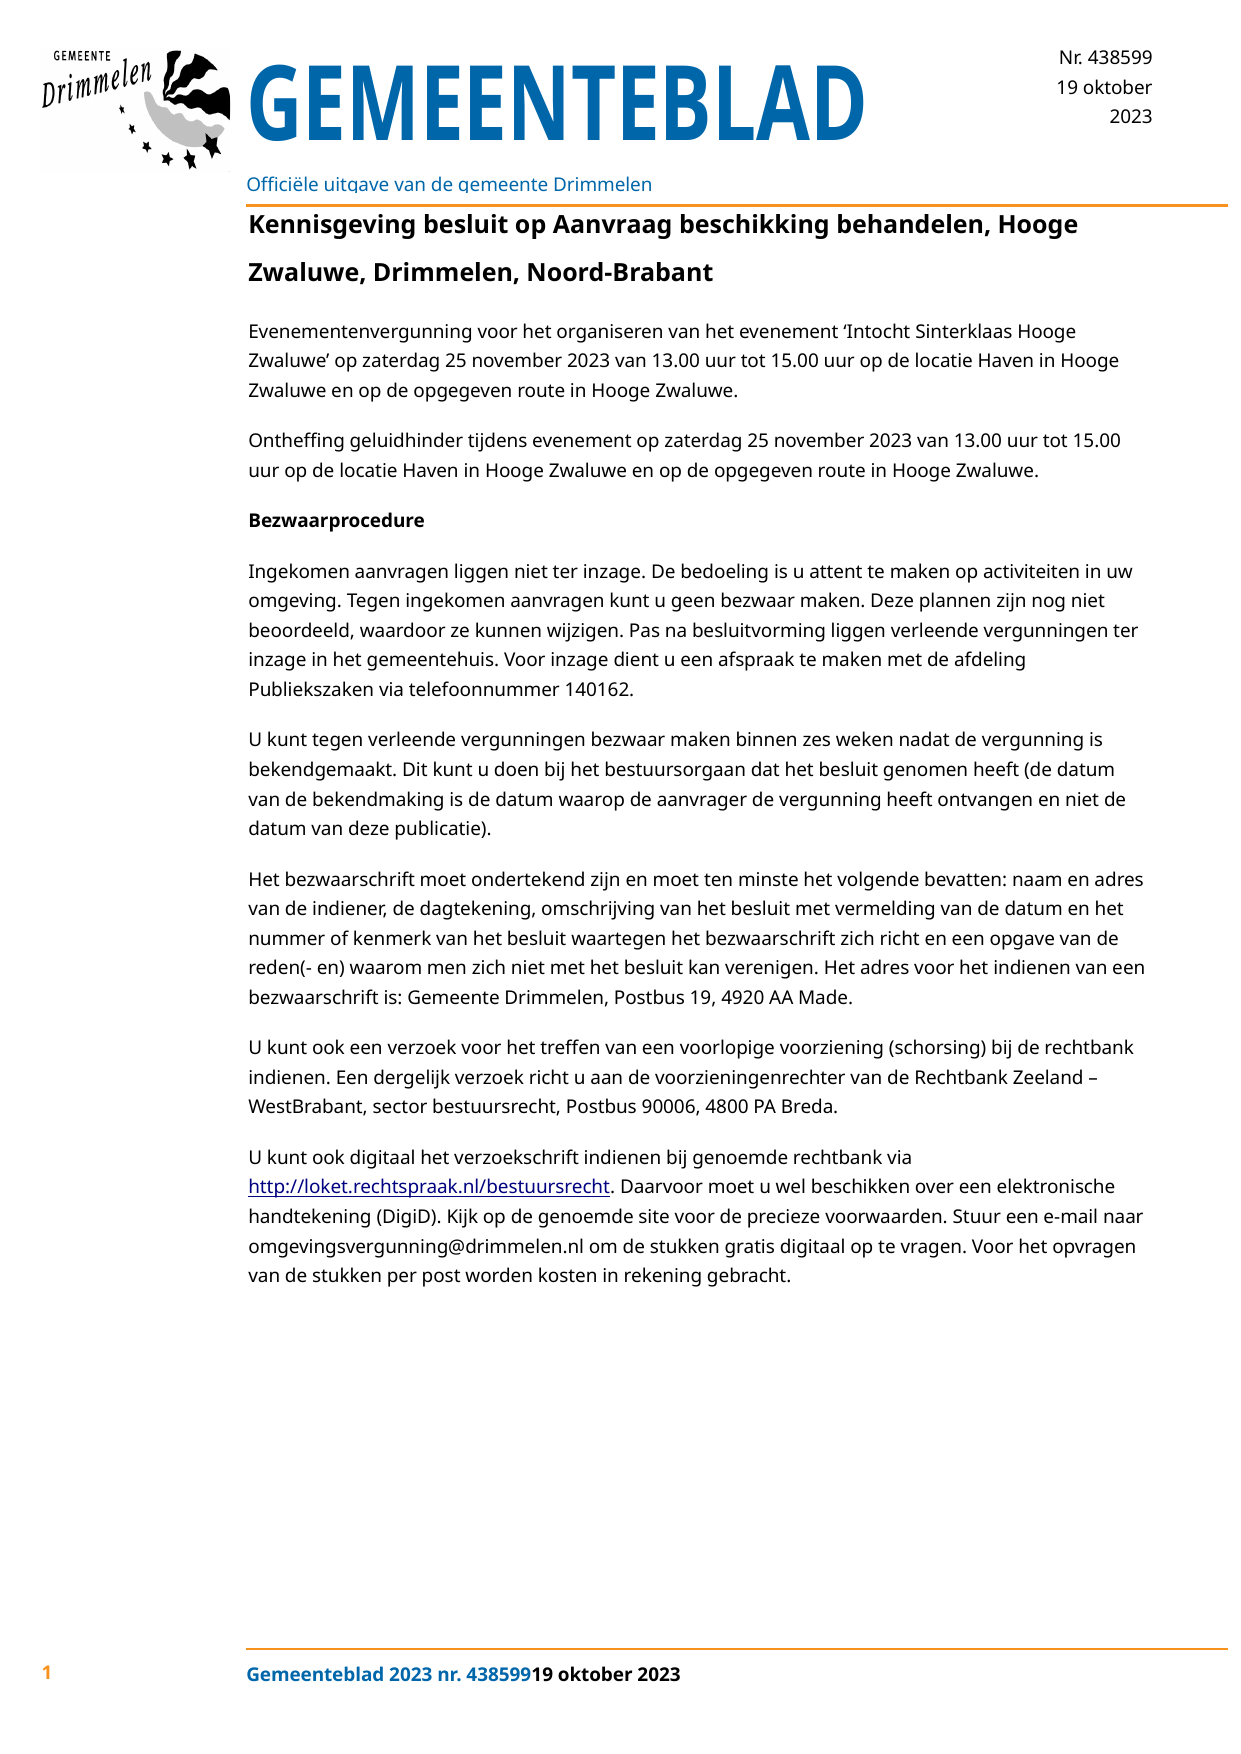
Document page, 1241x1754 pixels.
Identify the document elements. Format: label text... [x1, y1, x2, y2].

text Bezwaarprocedure [248, 507, 1152, 533]
picture [41, 47, 231, 172]
text Kennisgeving besluit op Aanvraag beschikking behandelen, Hooge Zwaluwe, Drimmelen, Noord-Brabant [248, 207, 1152, 288]
text U kunt tegen verleende vergunningen bezwaar maken binnen zes weken nadat de vergunning is bekendgemaakt. Dit kunt u doen bij het bestuursorgaan dat het besluit genomen heeft (de datum van de bekendmaking is de datum waarop de aanvrager de vergunning heeft ontvangen en niet de datum van deze publicatie). [248, 727, 1152, 841]
text Evenementenvergunning voor het organiseren van het evenement ‘Intocht Sinterklaas Hooge Zwaluwe’ op zaterdag 25 november 2023 van 13.00 uur tot 15.00 uur op de locatie Haven in Hooge Zwaluwe en op de opgegeven route in Hooge Zwaluwe. [248, 318, 1152, 403]
text Ontheffing geluidhinder tijdens evenement op zaterdag 25 november 2023 van 13.00 uur tot 15.00 uur op de locatie Haven in Hooge Zwaluwe en op de opgegeven route in Hooge Zwaluwe. [248, 427, 1152, 483]
text Ingekomen aanvragen liggen niet ter inzage. De bedoeling is u attent te maken op activiteiten in uw omgeving. Tegen ingekomen aanvragen kunt u geen bezwaar maken. Deze plannen zijn nog niet beoordeeld, waardoor ze kunnen wijzigen. Pas na besluitvorming liggen verleende vergunningen ter inzage in het gemeentehuis. Voor inzage dient u een afspraak te maken met de afdeling Publiekszaken via telefoonnummer 140162. [248, 558, 1152, 702]
text U kunt ook digitaal het verzoekschrift indienen bij genoemde rechtbank via http://loket.rechtspraak.nl/bestuursrecht. Daarvoor moet u wel beschikken over een elektronische handtekening (DigiD). Kijk op de genoemde site voor de precieze voorwaarden. Stuur een e-mail naar omgevingsvergunning@drimmelen.nl om de stukken gratis digitaal op te vragen. Voor het opvragen van de stukken per post worden kosten in rekening gebracht. [248, 1144, 1152, 1288]
text U kunt ook een verzoek voor het treffen van een voorlopige voorziening (schorsing) bij de rechtbank indienen. Een dergelijk verzoek richt u aan de voorzieningenrechter van de Rechtbank Zeeland – WestBrabant, sector bestuursrecht, Postbus 90006, 4800 PA Breda. [248, 1034, 1152, 1119]
text Het bezwaarschrift moet ondertekend zijn en moet ten minste het volgende bevatten: naam en adres van de indiener, de dagtekening, omschrijving van het besluit met vermelding van de datum en het nummer of kenmerk van het besluit waartegen het bezwaarschrift zich richt en een opgave van de reden(- en) waarom men zich niet met het besluit kan verenigen. Het adres voor het indienen van een bezwaarschrift is: Gemeente Drimmelen, Postbus 19, 4920 AA Made. [248, 866, 1152, 1010]
